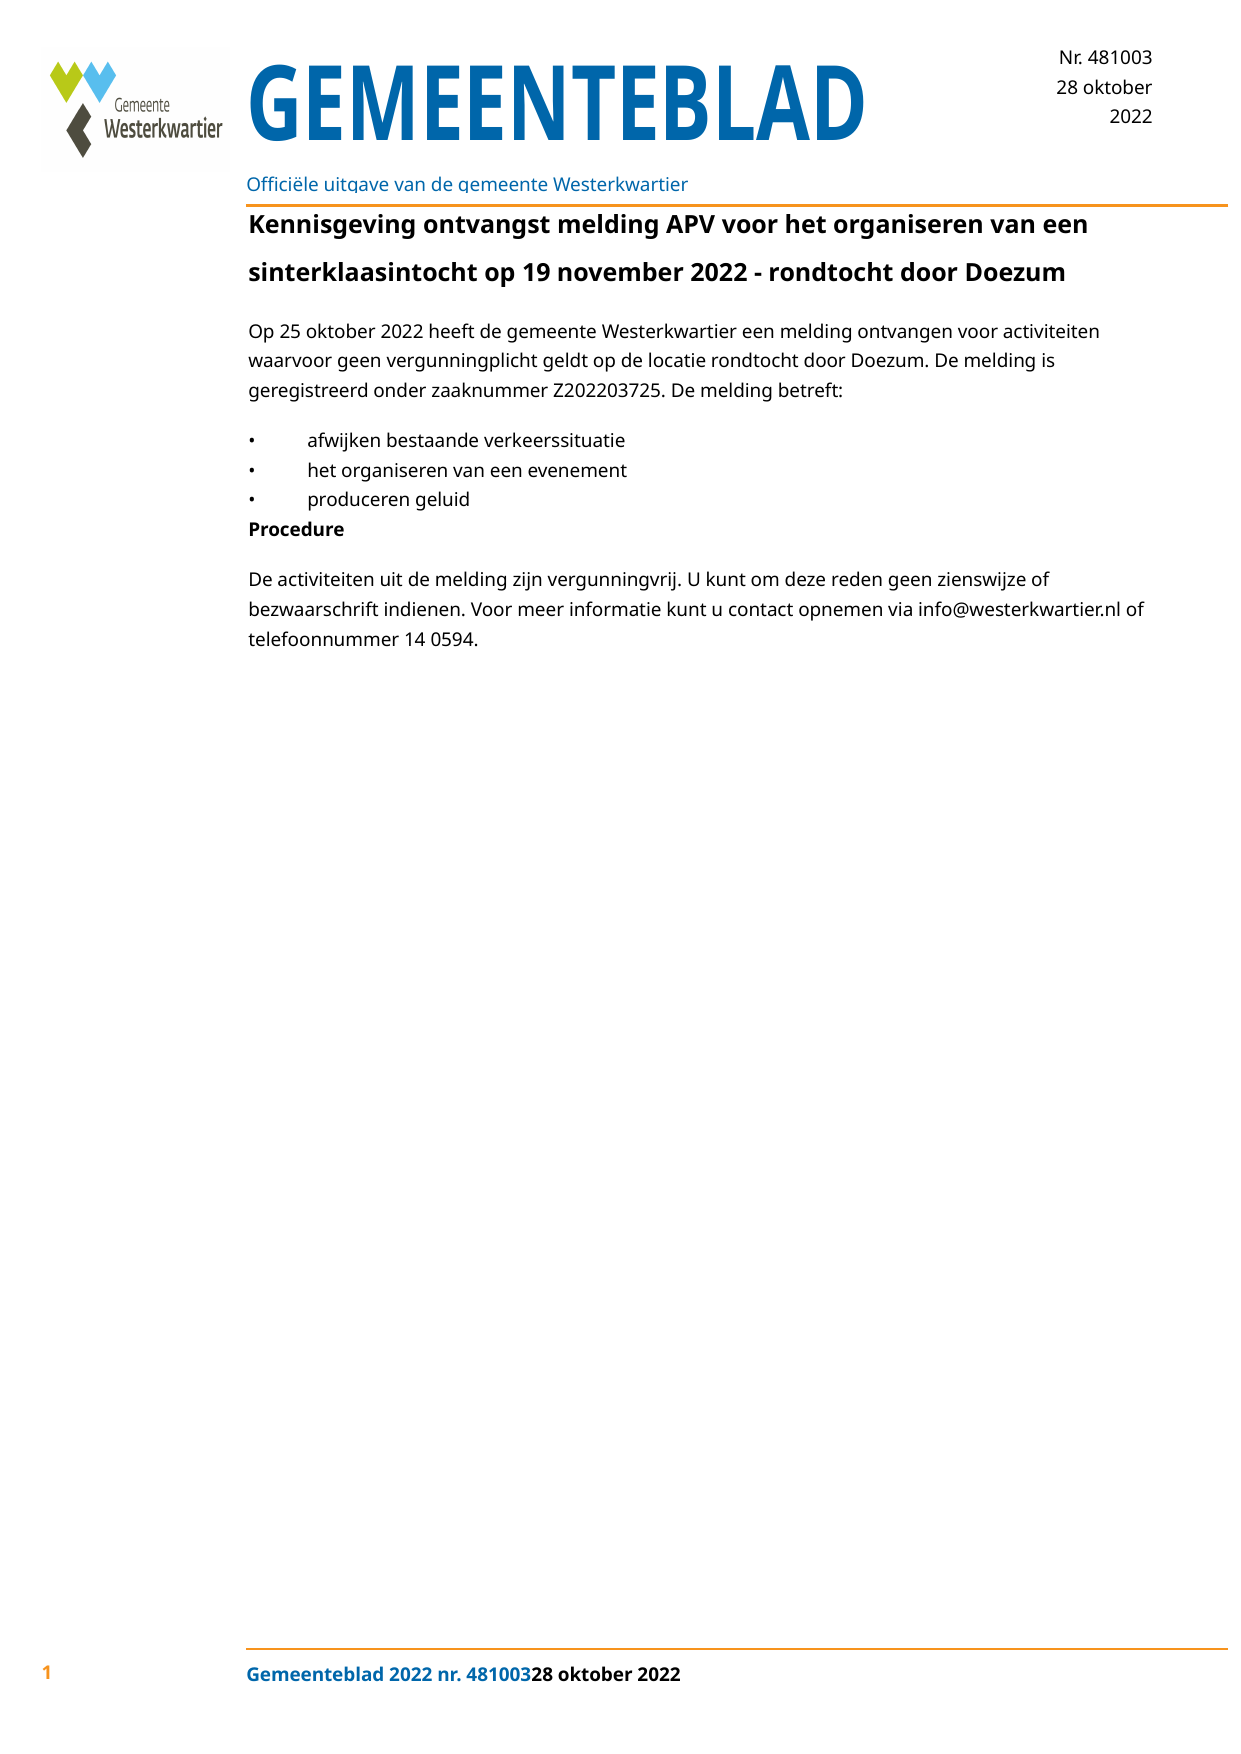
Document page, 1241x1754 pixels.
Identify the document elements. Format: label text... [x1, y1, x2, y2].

picture [41, 47, 231, 172]
text Op 25 oktober 2022 heeft de gemeente Westerkwartier een melding ontvangen voor activiteiten waarvoor geen vergunningplicht geldt op de locatie rondtocht door Doezum. De melding is geregistreerd onder zaaknummer Z202203725. De melding betreft: [248, 318, 1152, 403]
text Procedure [248, 516, 1152, 542]
list produceren geluid [248, 487, 1152, 512]
text Kennisgeving ontvangst melding APV voor het organiseren van een sinterklaasintocht op 19 november 2022 - rondtocht door Doezum [248, 207, 1152, 288]
text De activiteiten uit de melding zijn vergunningvrij. U kunt om deze reden geen zienswijze of bezwaarschrift indienen. Voor meer informatie kunt u contact opnemen via info@westerkwartier.nl of telefoonnummer 14 0594. [248, 567, 1152, 652]
list het organiseren van een evenement [248, 457, 1152, 483]
list afwijken bestaande verkeerssituatie [248, 427, 1152, 453]
